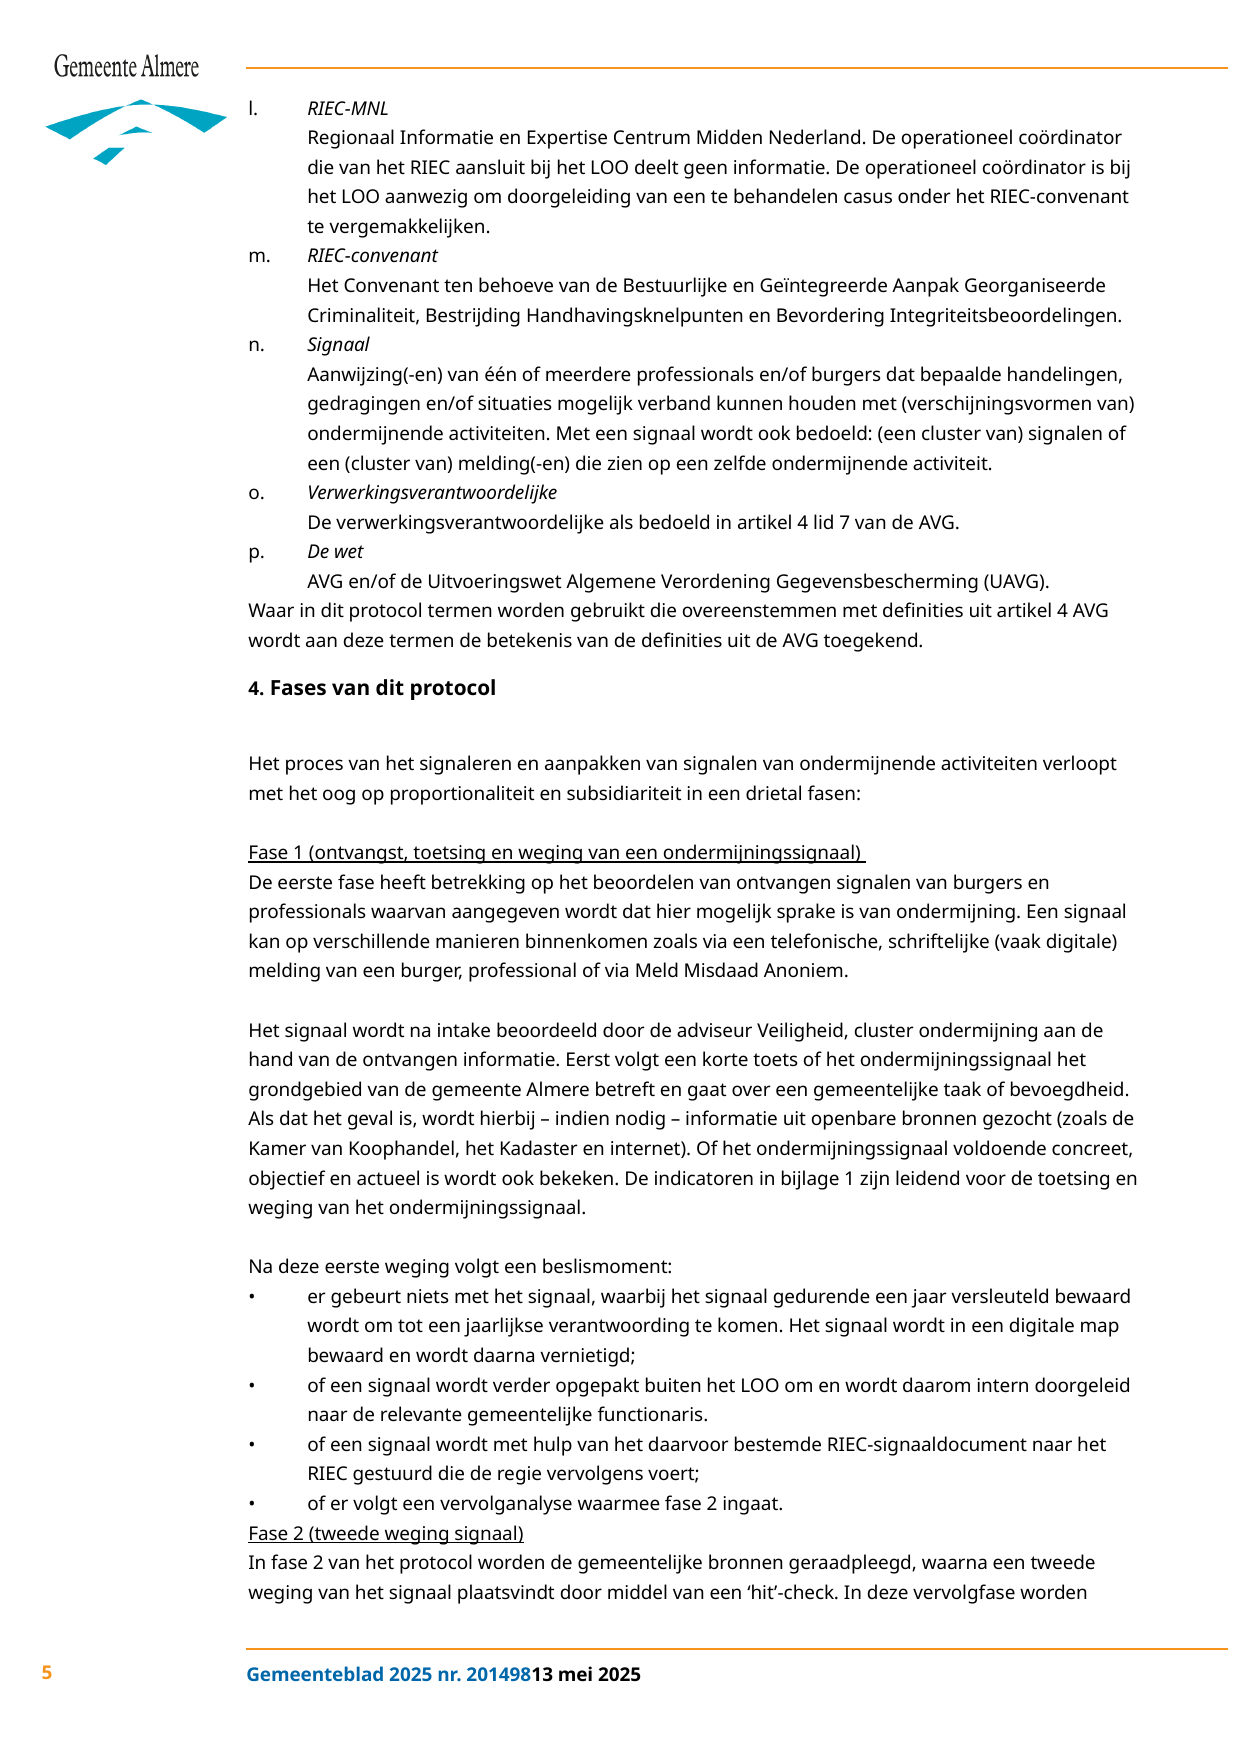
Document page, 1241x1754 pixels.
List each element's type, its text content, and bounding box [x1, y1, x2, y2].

picture [41, 47, 231, 172]
list De wet [248, 538, 1152, 564]
text In fase 2 van het protocol worden de gemeentelijke bronnen geraadpleegd, waarna een tweede weging van het signaal plaatsvindt door middel van een ‘hit’-check. In deze vervolgfase worden [248, 1549, 1152, 1605]
list Verwerkingsverantwoordelijke [248, 479, 1152, 505]
text De eerste fase heeft betrekking op het beoordelen van ontvangen signalen van burgers en professionals waarvan aangegeven wordt dat hier mogelijk sprake is van ondermijning. Een signaal kan op verschillende manieren binnenkomen zoals via een telefonische, schriftelijke (vaak digitale) melding van een burger, professional of via Meld Misdaad Anoniem. [248, 869, 1152, 983]
list er gebeurt niets met het signaal, waarbij het signaal gedurende een jaar versleuteld bewaard wordt om tot een jaarlijkse verantwoording te komen. Het signaal wordt in een digitale map bewaard en wordt daarna vernietigd; [248, 1283, 1152, 1368]
list AVG en/of de Uitvoeringswet Algemene Verordening Gegevensbescherming (UAVG). [248, 568, 1152, 594]
list De verwerkingsverantwoordelijke als bedoeld in artikel 4 lid 7 van de AVG. [248, 509, 1152, 535]
text Het signaal wordt na intake beoordeeld door de adviseur Veiligheid, cluster ondermijning aan de hand van de ontvangen informatie. Eerst volgt een korte toets of het ondermijningssignaal het grondgebied van de gemeente Almere betreft en gaat over een gemeentelijke taak of bevoegdheid. Als dat het geval is, wordt hierbij – indien nodig – informatie uit openbare bronnen gezocht (zoals de Kamer van Koophandel, het Kadaster en internet). Of het ondermijningssignaal voldoende concreet, objectief en actueel is wordt ook bekeken. De indicatoren in bijlage 1 zijn leidend voor de toetsing en weging van het ondermijningssignaal. [248, 1017, 1152, 1220]
list Het Convenant ten behoeve van de Bestuurlijke en Geïntegreerde Aanpak Georganiseerde Criminaliteit, Bestrijding Handhavingsknelpunten en Bevordering Integriteitsbeoordelingen. [248, 272, 1152, 328]
list Signaal [248, 331, 1152, 357]
text 4. Fases van dit protocol [248, 673, 1152, 701]
text Fase 1 (ontvangst, toetsing en weging van een ondermijningssignaal) [248, 839, 1152, 865]
list RIEC-MNL [248, 95, 1152, 121]
text Fase 2 (tweede weging signaal) [248, 1520, 1152, 1546]
text Na deze eerste weging volgt een beslismoment: [248, 1253, 1152, 1279]
text Waar in dit protocol termen worden gebruikt die overeenstemmen met definities uit artikel 4 AVG wordt aan deze termen de betekenis van de definities uit de AVG toegekend. [248, 598, 1152, 653]
text Het proces van het signaleren en aanpakken van signalen van ondermijnende activiteiten verloopt met het oog op proportionaliteit en subsidiariteit in een drietal fasen: [248, 751, 1152, 806]
list RIEC-convenant [248, 243, 1152, 268]
list of een signaal wordt met hulp van het daarvoor bestemde RIEC-signaaldocument naar het RIEC gestuurd die de regie vervolgens voert; [248, 1431, 1152, 1486]
list of er volgt een vervolganalyse waarmee fase 2 ingaat. [248, 1490, 1152, 1516]
list Regionaal Informatie en Expertise Centrum Midden Nederland. De operationeel coördinator die van het RIEC aansluit bij het LOO deelt geen informatie. De operationeel coördinator is bij het LOO aanwezig om doorgeleiding van een te behandelen casus onder het RIEC-convenant te vergemakkelijken. [248, 124, 1152, 239]
list Aanwijzing(-en) van één of meerdere professionals en/of burgers dat bepaalde handelingen, gedragingen en/of situaties mogelijk verband kunnen houden met (verschijningsvormen van) ondermijnende activiteiten. Met een signaal wordt ook bedoeld: (een cluster van) signalen of een (cluster van) melding(-en) die zien op een zelfde ondermijnende activiteit. [248, 361, 1152, 476]
list of een signaal wordt verder opgepakt buiten het LOO om en wordt daarom intern doorgeleid naar de relevante gemeentelijke functionaris. [248, 1372, 1152, 1427]
